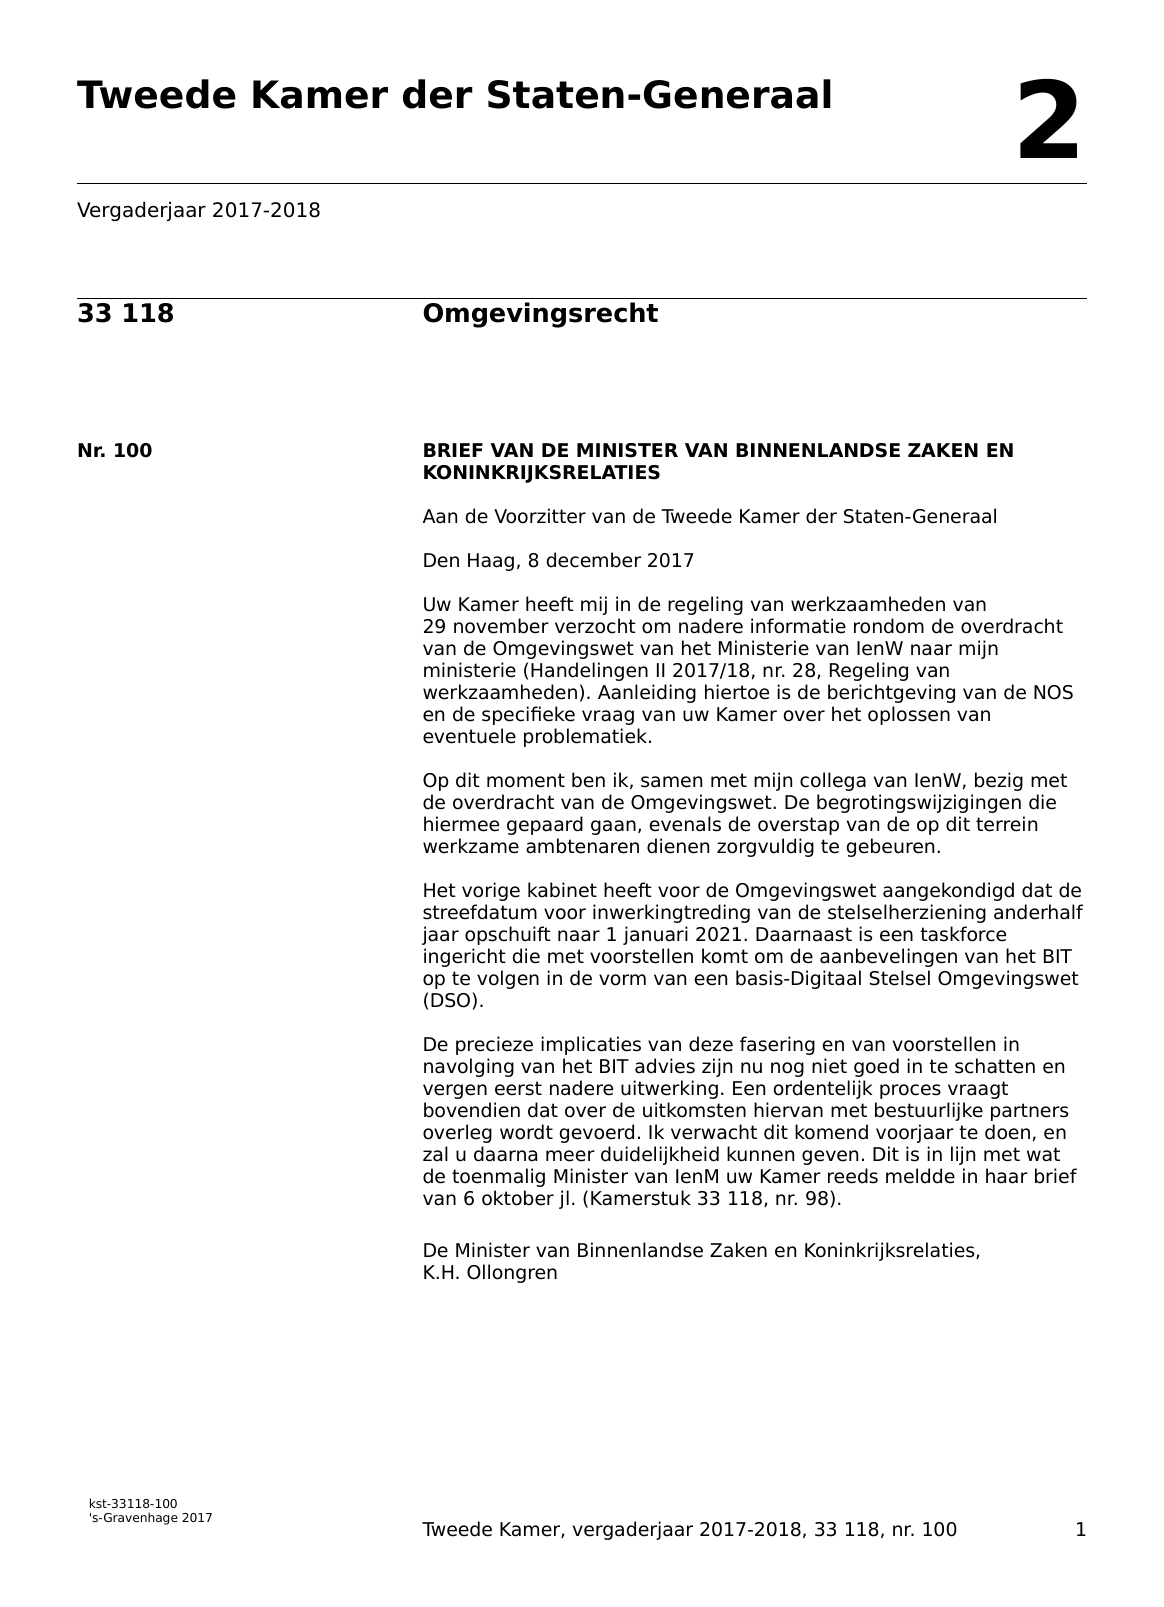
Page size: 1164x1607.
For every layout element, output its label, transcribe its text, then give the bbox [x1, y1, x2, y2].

table_header 2 [886, 59, 1087, 183]
text Het vorige kabinet heeft voor de Omgevingswet aangekondigd dat de streefdatum voor inwerkingtreding van de stelselherziening anderhalf jaar opschuift naar 1 januari 2021. Daarnaast is een taskforce ingericht die met voorstellen komt om de aanbevelingen van het BIT op te volgen in de vorm van een basis-Digitaal Stelsel Omgevingswet (DSO). [422, 880, 1087, 1012]
text 's-Gravenhage 2017 [88, 1511, 323, 1525]
text Uw Kamer heeft mij in de regeling van werkzaamheden van 29 november verzocht om nadere informatie rondom de overdracht van de Omgevingswet van het Ministerie van IenW naar mijn ministerie (Handelingen II 2017/18, nr. 28, Regeling van werkzaamheden). Aanleiding hiertoe is de berichtgeving van de NOS en de specifieke vraag van uw Kamer over het oplossen van eventuele problematiek. [422, 594, 1087, 748]
table_cell Vergaderjaar 2017-2018 [77, 184, 1087, 298]
text Aan de Voorzitter van de Tweede Kamer der Staten-Generaal [422, 506, 1087, 528]
text Op dit moment ben ik, samen met mijn collega van IenW, bezig met de overdracht van de Omgevingswet. De begrotingswijzigingen die hiermee gepaard gaan, evenals de overstap van de op dit terrein werkzame ambtenaren dienen zorgvuldig te gebeuren. [422, 770, 1087, 858]
subtitle Nr. 100 BRIEF VAN DE MINISTER VAN BINNENLANDSE ZAKEN EN KONINKRIJKSRELATIES [77, 440, 1087, 484]
text De Minister van Binnenlandse Zaken en Koninkrijksrelaties, K.H. Ollongren [422, 1240, 1087, 1284]
text Den Haag, 8 december 2017 [422, 550, 1087, 572]
subtitle 33 118 Omgevingsrecht [77, 299, 1087, 329]
text kst-33118-100 [88, 1497, 323, 1511]
table_header Tweede Kamer der Staten-Generaal [77, 59, 886, 183]
text De precieze implicaties van deze fasering en van voorstellen in navolging van het BIT advies zijn nu nog niet goed in te schatten en vergen eerst nadere uitwerking. Een ordentelijk proces vraagt bovendien dat over de uitkomsten hiervan met bestuurlijke partners overleg wordt gevoerd. Ik verwacht dit komend voorjaar te doen, en zal u daarna meer duidelijkheid kunnen geven. Dit is in lijn met wat de toenmalig Minister van IenM uw Kamer reeds meldde in haar brief van 6 oktober jl. (Kamerstuk 33 118, nr. 98). [422, 1034, 1087, 1210]
